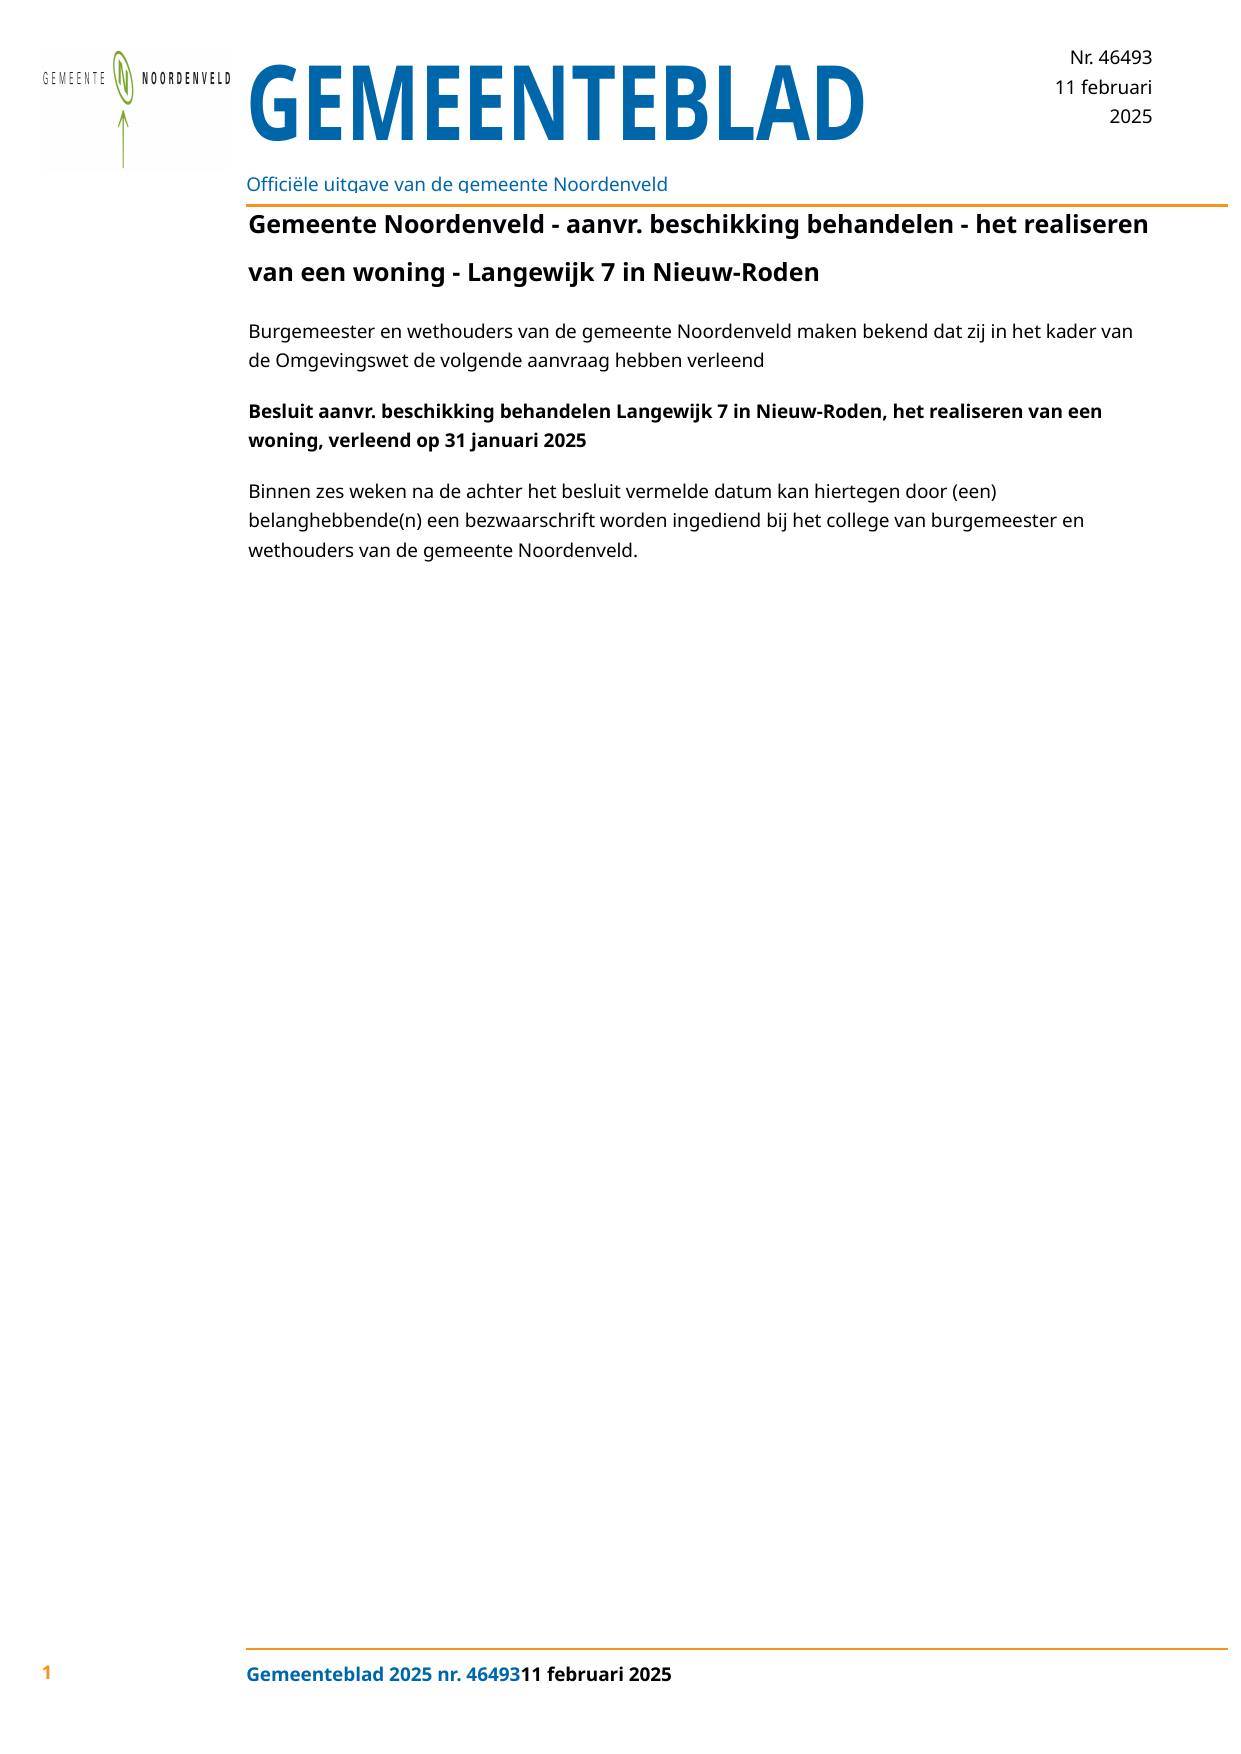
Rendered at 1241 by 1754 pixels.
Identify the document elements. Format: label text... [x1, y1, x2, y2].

text Burgemeester en wethouders van de gemeente Noordenveld maken bekend dat zij in het kader van de Omgevingswet de volgende aanvraag hebben verleend [248, 318, 1152, 373]
text Binnen zes weken na de achter het besluit vermelde datum kan hiertegen door (een) belanghebbende(n) een bezwaarschrift worden ingediend bij het college van burgemeester en wethouders van de gemeente Noordenveld. [248, 478, 1152, 563]
text Besluit aanvr. beschikking behandelen Langewijk 7 in Nieuw-Roden, het realiseren van een woning, verleend op 31 januari 2025 [248, 398, 1152, 453]
text Gemeente Noordenveld - aanvr. beschikking behandelen - het realiseren van een woning - Langewijk 7 in Nieuw-Roden [248, 207, 1152, 288]
picture [41, 47, 231, 172]
